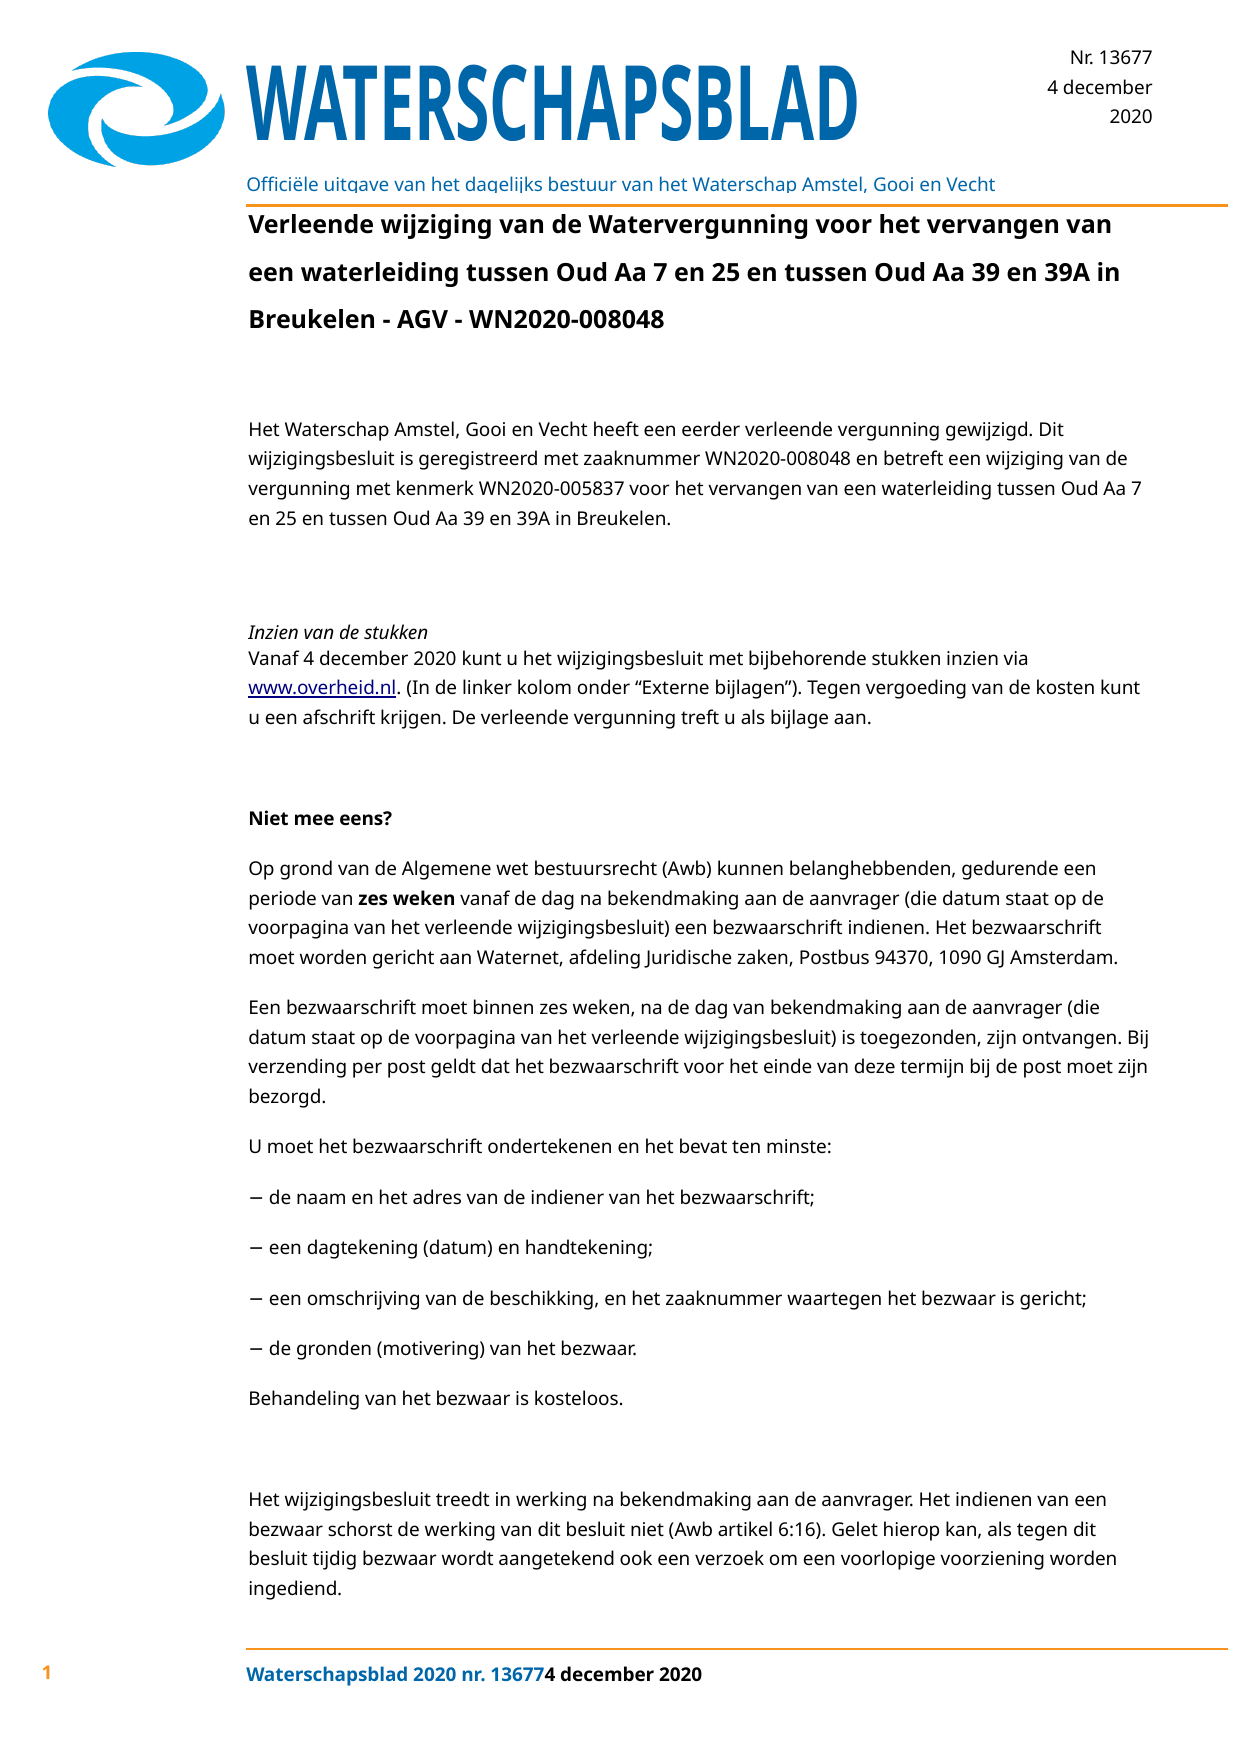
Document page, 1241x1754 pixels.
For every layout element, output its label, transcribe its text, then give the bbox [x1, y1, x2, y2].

text Behandeling van het bezwaar is kosteloos. [248, 1386, 1152, 1411]
text Op grond van de Algemene wet bestuursrecht (Awb) kunnen belanghebbenden, gedurende een periode van zes weken vanaf de dag na bekendmaking aan de aanvrager (die datum staat op de voorpagina van het verleende wijzigingsbesluit) een bezwaarschrift indienen. Het bezwaarschrift moet worden gericht aan Waternet, afdeling Juridische zaken, Postbus 94370, 1090 GJ Amsterdam. [248, 855, 1152, 970]
text Verleende wijziging van de Watervergunning voor het vervangen van een waterleiding tussen Oud Aa 7 en 25 en tussen Oud Aa 39 en 39A in Breukelen - AGV - WN2020-008048 [248, 207, 1152, 336]
text − de naam en het adres van de indiener van het bezwaarschrift; [248, 1184, 1152, 1210]
text Niet mee eens? [248, 805, 1152, 831]
text U moet het bezwaarschrift ondertekenen en het bevat ten minste: [248, 1133, 1152, 1159]
text − een dagtekening (datum) en handtekening; [248, 1234, 1152, 1260]
text Inzien van de stukken [248, 619, 1152, 645]
text − de gronden (motivering) van het bezwaar. [248, 1335, 1152, 1361]
text Vanaf 4 december 2020 kunt u het wijzigingsbesluit met bijbehorende stukken inzien via www.overheid.nl. (In de linker kolom onder “Externe bijlagen”). Tegen vergoeding van de kosten kunt u een afschrift krijgen. De verleende vergunning treft u als bijlage aan. [248, 645, 1152, 730]
text Het Waterschap Amstel, Gooi en Vecht heeft een eerder verleende vergunning gewijzigd. Dit wijzigingsbesluit is geregistreerd met zaaknummer WN2020-008048 en betreft een wijziging van de vergunning met kenmerk WN2020-005837 voor het vervangen van een waterleiding tussen Oud Aa 7 en 25 en tussen Oud Aa 39 en 39A in Breukelen. [248, 416, 1152, 530]
text − een omschrijving van de beschikking, en het zaaknummer waartegen het bezwaar is gericht; [248, 1285, 1152, 1311]
text Het wijzigingsbesluit treedt in werking na bekendmaking aan de aanvrager. Het indienen van een bezwaar schorst de werking van dit besluit niet (Awb artikel 6:16). Gelet hierop kan, als tegen dit besluit tijdig bezwaar wordt aangetekend ook een verzoek om een voorlopige voorziening worden ingediend. [248, 1486, 1152, 1601]
picture [41, 47, 231, 172]
text Een bezwaarschrift moet binnen zes weken, na de dag van bekendmaking aan de aanvrager (die datum staat op de voorpagina van het verleende wijzigingsbesluit) is toegezonden, zijn ontvangen. Bij verzending per post geldt dat het bezwaarschrift voor het einde van deze termijn bij de post moet zijn bezorgd. [248, 994, 1152, 1109]
